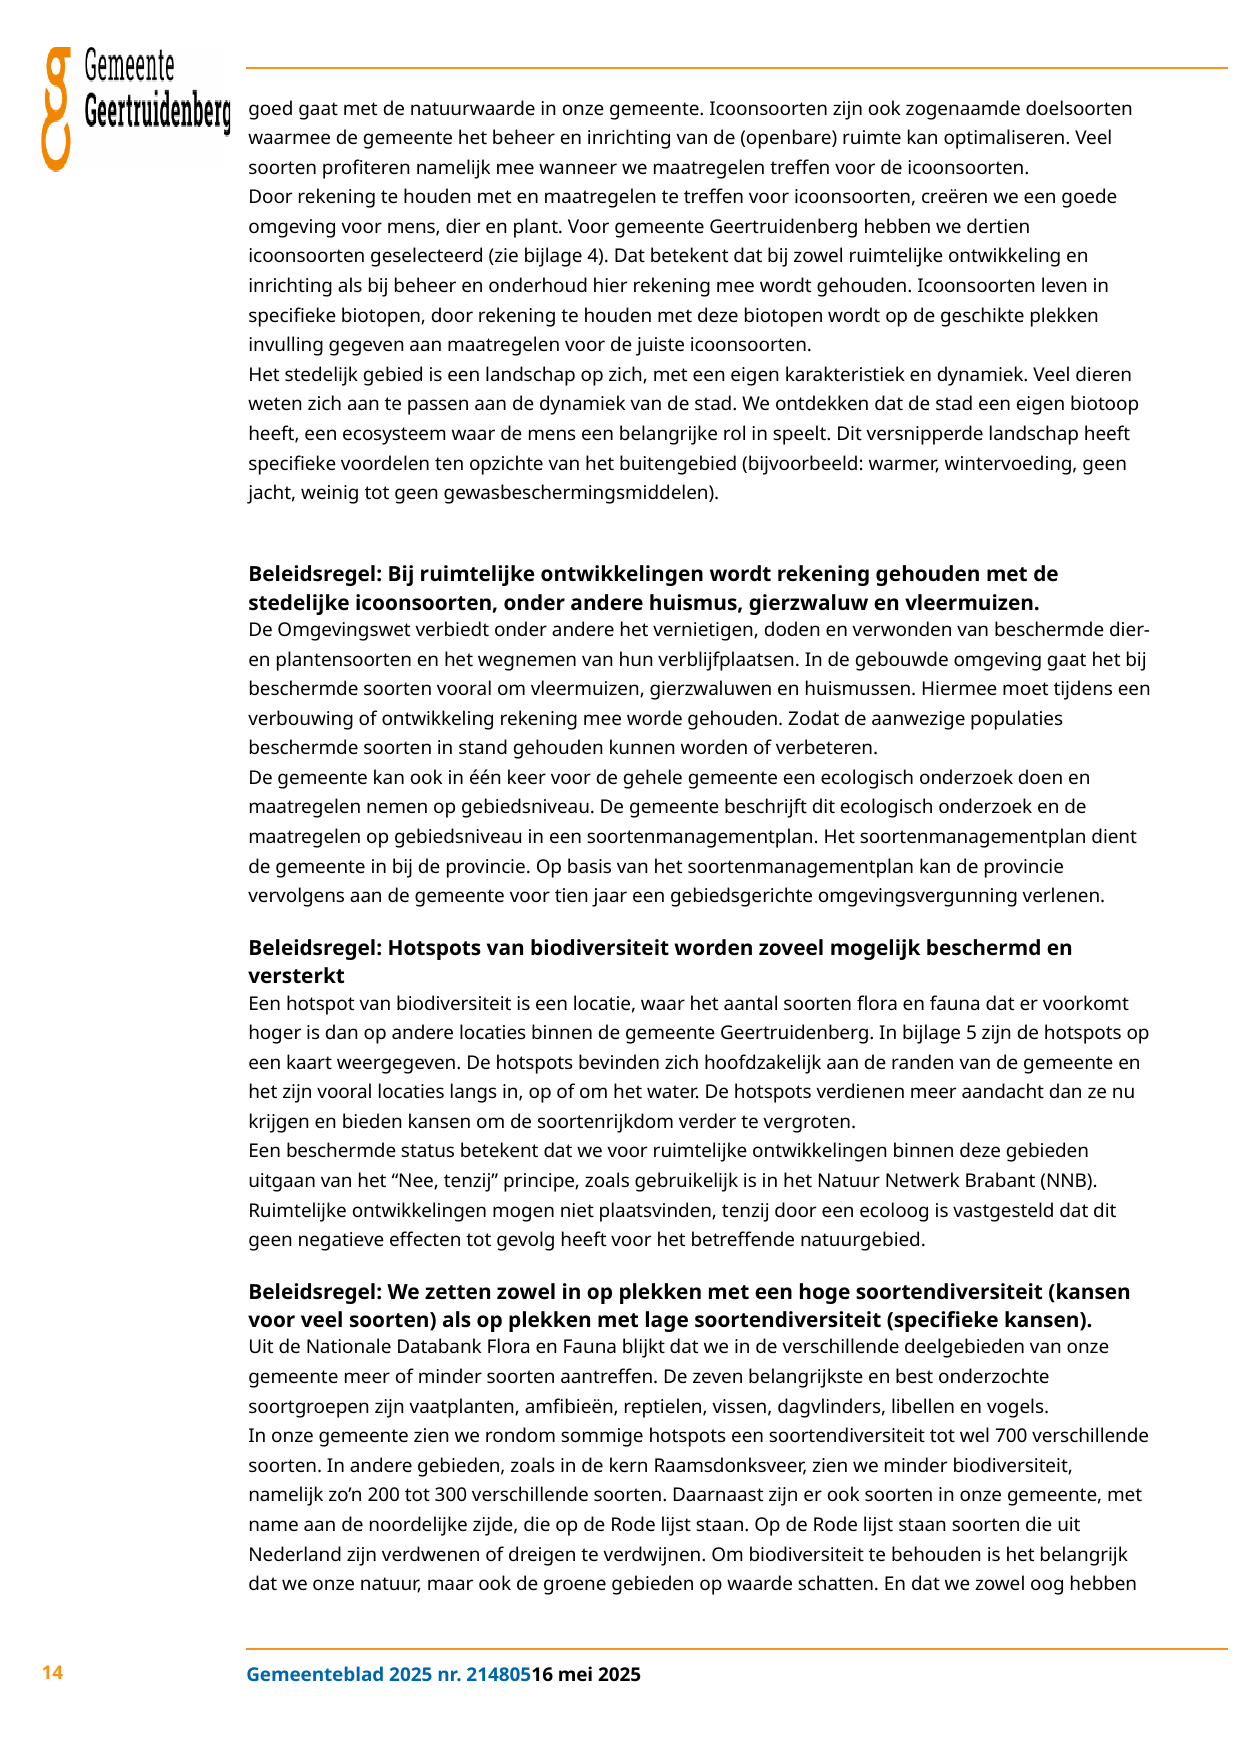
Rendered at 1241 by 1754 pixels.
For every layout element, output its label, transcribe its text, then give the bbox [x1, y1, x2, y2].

text De Omgevingswet verbiedt onder andere het vernietigen, doden en verwonden van beschermde dier- en plantensoorten en het wegnemen van hun verblijfplaatsen. In de gebouwde omgeving gaat het bij beschermde soorten vooral om vleermuizen, gierzwaluwen en huismussen. Hiermee moet tijdens een verbouwing of ontwikkeling rekening mee worde gehouden. Zodat de aanwezige populaties beschermde soorten in stand gehouden kunnen worden of verbeteren. [248, 616, 1152, 760]
picture [41, 47, 231, 172]
text Beleidsregel: Bij ruimtelijke ontwikkelingen wordt rekening gehouden met de stedelijke icoonsoorten, onder andere huismus, gierzwaluw en vleermuizen. [248, 559, 1152, 616]
text Het stedelijk gebied is een landschap op zich, met een eigen karakteristiek en dynamiek. Veel dieren weten zich aan te passen aan de dynamiek van de stad. We ontdekken dat de stad een eigen biotoop heeft, een ecosysteem waar de mens een belangrijke rol in speelt. Dit versnipperde landschap heeft specifieke voordelen ten opzichte van het buitengebied (bijvoorbeeld: warmer, wintervoeding, geen jacht, weinig tot geen gewasbeschermingsmiddelen). [248, 361, 1152, 505]
text In onze gemeente zien we rondom sommige hotspots een soortendiversiteit tot wel 700 verschillende soorten. In andere gebieden, zoals in de kern Raamsdonksveer, zien we minder biodiversiteit, namelijk zo’n 200 tot 300 verschillende soorten. Daarnaast zijn er ook soorten in onze gemeente, met name aan de noordelijke zijde, die op de Rode lijst staan. Op de Rode lijst staan soorten die uit Nederland zijn verdwenen of dreigen te verdwijnen. Om biodiversiteit te behouden is het belangrijk dat we onze natuur, maar ook de groene gebieden op waarde schatten. En dat we zowel oog hebben [248, 1422, 1152, 1596]
text Een beschermde status betekent dat we voor ruimtelijke ontwikkelingen binnen deze gebieden uitgaan van het “Nee, tenzij” principe, zoals gebruikelijk is in het Natuur Netwerk Brabant (NNB). Ruimtelijke ontwikkelingen mogen niet plaatsvinden, tenzij door een ecoloog is vastgesteld dat dit geen negatieve effecten tot gevolg heeft voor het betreffende natuurgebied. [248, 1138, 1152, 1252]
text Uit de Nationale Databank Flora en Fauna blijkt dat we in de verschillende deelgebieden van onze gemeente meer of minder soorten aantreffen. De zeven belangrijkste en best onderzochte soortgroepen zijn vaatplanten, amfibieën, reptielen, vissen, dagvlinders, libellen en vogels. [248, 1334, 1152, 1419]
text Door rekening te houden met en maatregelen te treffen voor icoonsoorten, creëren we een goede omgeving voor mens, dier en plant. Voor gemeente Geertruidenberg hebben we dertien icoonsoorten geselecteerd (zie bijlage 4). Dat betekent dat bij zowel ruimtelijke ontwikkeling en inrichting als bij beheer en onderhoud hier rekening mee wordt gehouden. Icoonsoorten leven in specifieke biotopen, door rekening te houden met deze biotopen wordt op de geschikte plekken invulling gegeven aan maatregelen voor de juiste icoonsoorten. [248, 183, 1152, 357]
text Beleidsregel: We zetten zowel in op plekken met een hoge soortendiversiteit (kansen voor veel soorten) als op plekken met lage soortendiversiteit (specifieke kansen). [248, 1277, 1152, 1334]
text De gemeente kan ook in één keer voor de gehele gemeente een ecologisch onderzoek doen en maatregelen nemen op gebiedsniveau. De gemeente beschrijft dit ecologisch onderzoek en de maatregelen op gebiedsniveau in een soortenmanagementplan. Het soortenmanagementplan dient de gemeente in bij de provincie. Op basis van het soortenmanagementplan kan de provincie vervolgens aan de gemeente voor tien jaar een gebiedsgerichte omgevingsvergunning verlenen. [248, 764, 1152, 908]
text Een hotspot van biodiversiteit is een locatie, waar het aantal soorten flora en fauna dat er voorkomt hoger is dan op andere locaties binnen de gemeente Geertruidenberg. In bijlage 5 zijn de hotspots op een kaart weergegeven. De hotspots bevinden zich hoofdzakelijk aan de randen van de gemeente en het zijn vooral locaties langs in, op of om het water. De hotspots verdienen meer aandacht dan ze nu krijgen en bieden kansen om de soortenrijkdom verder te vergroten. [248, 990, 1152, 1134]
text goed gaat met de natuurwaarde in onze gemeente. Icoonsoorten zijn ook zogenaamde doelsoorten waarmee de gemeente het beheer en inrichting van de (openbare) ruimte kan optimaliseren. Veel soorten profiteren namelijk mee wanneer we maatregelen treffen voor de icoonsoorten. [248, 95, 1152, 180]
text Beleidsregel: Hotspots van biodiversiteit worden zoveel mogelijk beschermd en versterkt [248, 933, 1152, 990]
